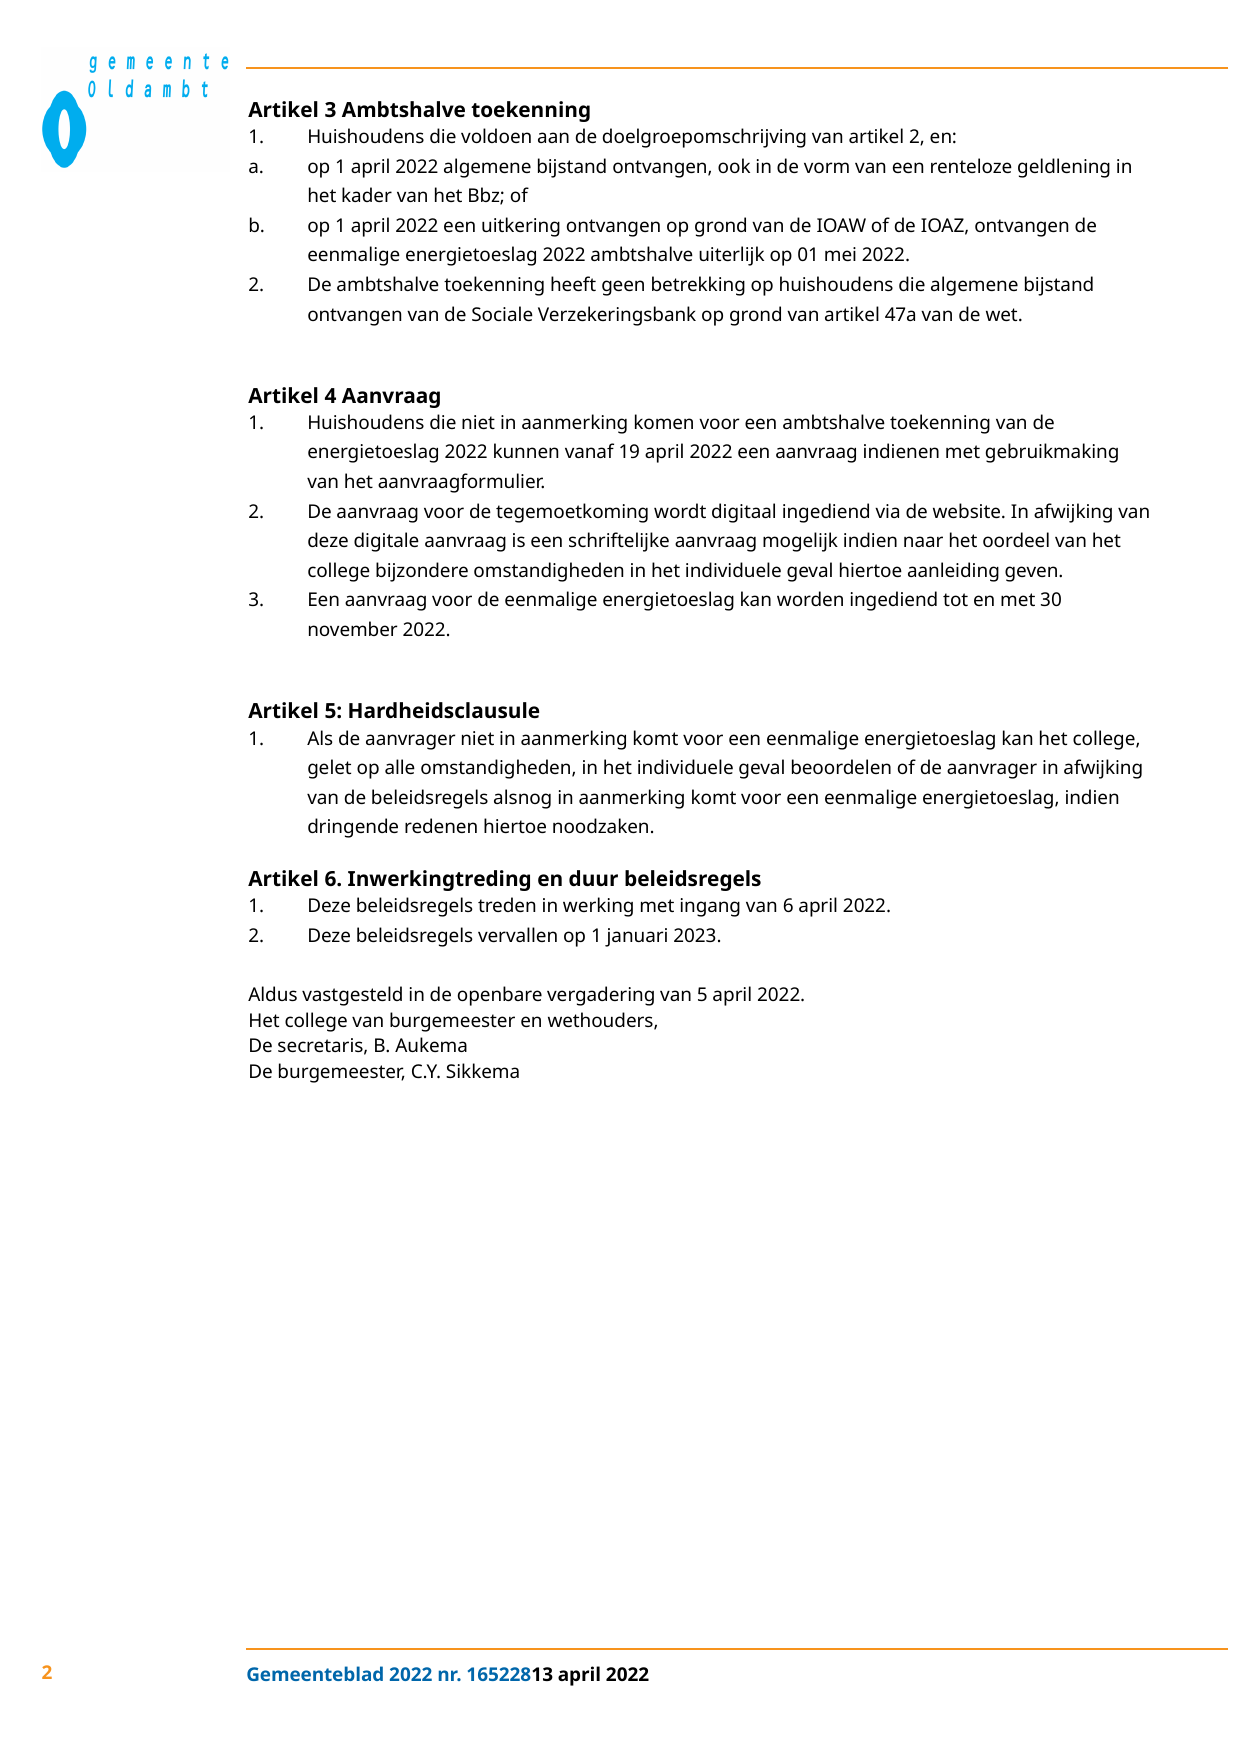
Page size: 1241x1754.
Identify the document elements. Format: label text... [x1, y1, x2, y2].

text De burgemeester, C.Y. Sikkema [248, 1058, 1152, 1084]
list op 1 april 2022 een uitkering ontvangen op grond van de IOAW of de IOAZ, ontvangen de eenmalige energietoeslag 2022 ambtshalve uiterlijk op 01 mei 2022. [248, 212, 1152, 267]
list op 1 april 2022 algemene bijstand ontvangen, ook in de vorm van een renteloze geldlening in het kader van het Bbz; of [248, 153, 1152, 208]
list Als de aanvrager niet in aanmerking komt voor een eenmalige energietoeslag kan het college, gelet op alle omstandigheden, in het individuele geval beoordelen of de aanvrager in afwijking van de beleidsregels alsnog in aanmerking komt voor een eenmalige energietoeslag, indien dringende redenen hiertoe noodzaken. [248, 725, 1152, 839]
list Een aanvraag voor de eenmalige energietoeslag kan worden ingediend tot en met 30 november 2022. [248, 587, 1152, 642]
text Artikel 5: Hardheidsclausule [248, 696, 1152, 725]
text Artikel 3 Ambtshalve toekenning [248, 95, 1152, 123]
list Huishoudens die voldoen aan de doelgroepomschrijving van artikel 2, en: [248, 123, 1152, 149]
picture [41, 47, 231, 172]
text Aldus vastgesteld in de openbare vergadering van 5 april 2022. [248, 981, 1152, 1007]
list Deze beleidsregels treden in werking met ingang van 6 april 2022. [248, 892, 1152, 918]
text De secretaris, B. Aukema [248, 1032, 1152, 1058]
list De ambtshalve toekenning heeft geen betrekking op huishoudens die algemene bijstand ontvangen van de Sociale Verzekeringsbank op grond van artikel 47a van de wet. [248, 271, 1152, 326]
list Deze beleidsregels vervallen op 1 januari 2023. [248, 922, 1152, 948]
list Huishoudens die niet in aanmerking komen voor een ambtshalve toekenning van de energietoeslag 2022 kunnen vanaf 19 april 2022 een aanvraag indienen met gebruikmaking van het aanvraagformulier. [248, 409, 1152, 494]
list De aanvraag voor de tegemoetkoming wordt digitaal ingediend via de website. In afwijking van deze digitale aanvraag is een schriftelijke aanvraag mogelijk indien naar het oordeel van het college bijzondere omstandigheden in het individuele geval hiertoe aanleiding geven. [248, 498, 1152, 583]
text Artikel 4 Aanvraag [248, 381, 1152, 409]
text Het college van burgemeester en wethouders, [248, 1007, 1152, 1032]
text Artikel 6. Inwerkingtreding en duur beleidsregels [248, 864, 1152, 892]
